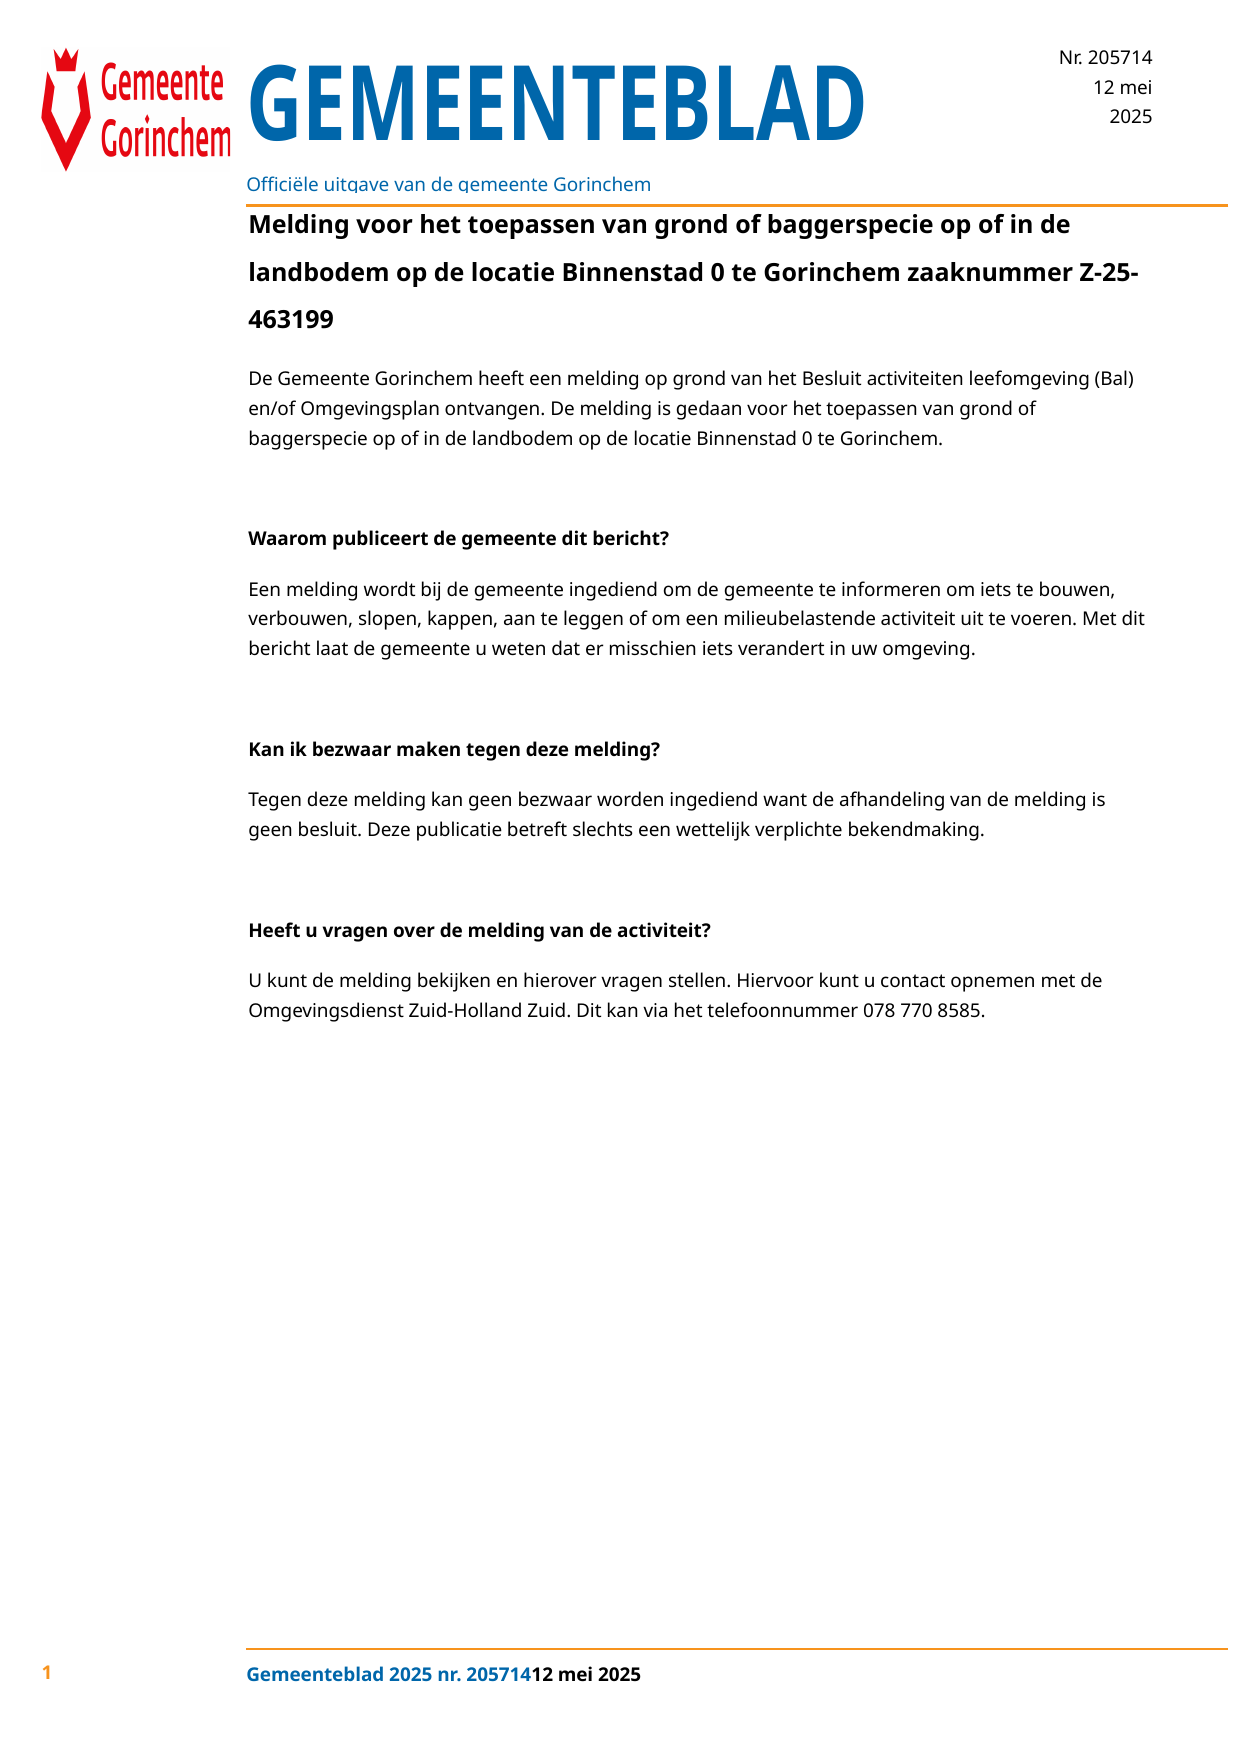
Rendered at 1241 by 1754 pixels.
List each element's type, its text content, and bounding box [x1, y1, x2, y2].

text Kan ik bezwaar maken tegen deze melding? [248, 736, 1152, 762]
text Een melding wordt bij de gemeente ingediend om de gemeente te informeren om iets te bouwen, verbouwen, slopen, kappen, aan te leggen of om een milieubelastende activiteit uit te voeren. Met dit bericht laat de gemeente u weten dat er misschien iets verandert in uw omgeving. [248, 576, 1152, 661]
text Tegen deze melding kan geen bezwaar worden ingediend want de afhandeling van de melding is geen besluit. Deze publicatie betreft slechts een wettelijk verplichte bekendmaking. [248, 786, 1152, 842]
picture [41, 47, 231, 172]
text Waarom publiceert de gemeente dit bericht? [248, 526, 1152, 551]
text Melding voor het toepassen van grond of baggerspecie op of in de landbodem op de locatie Binnenstad 0 te Gorinchem zaaknummer Z-25-463199 [248, 207, 1152, 336]
text Heeft u vragen over de melding van de activiteit? [248, 917, 1152, 942]
text U kunt de melding bekijken en hierover vragen stellen. Hiervoor kunt u contact opnemen met de Omgevingsdienst Zuid-Holland Zuid. Dit kan via het telefoonnummer 078 770 8585. [248, 967, 1152, 1022]
text De Gemeente Gorinchem heeft een melding op grond van het Besluit activiteiten leefomgeving (Bal) en/of Omgevingsplan ontvangen. De melding is gedaan voor het toepassen van grond of baggerspecie op of in de landbodem op de locatie Binnenstad 0 te Gorinchem. [248, 366, 1152, 450]
